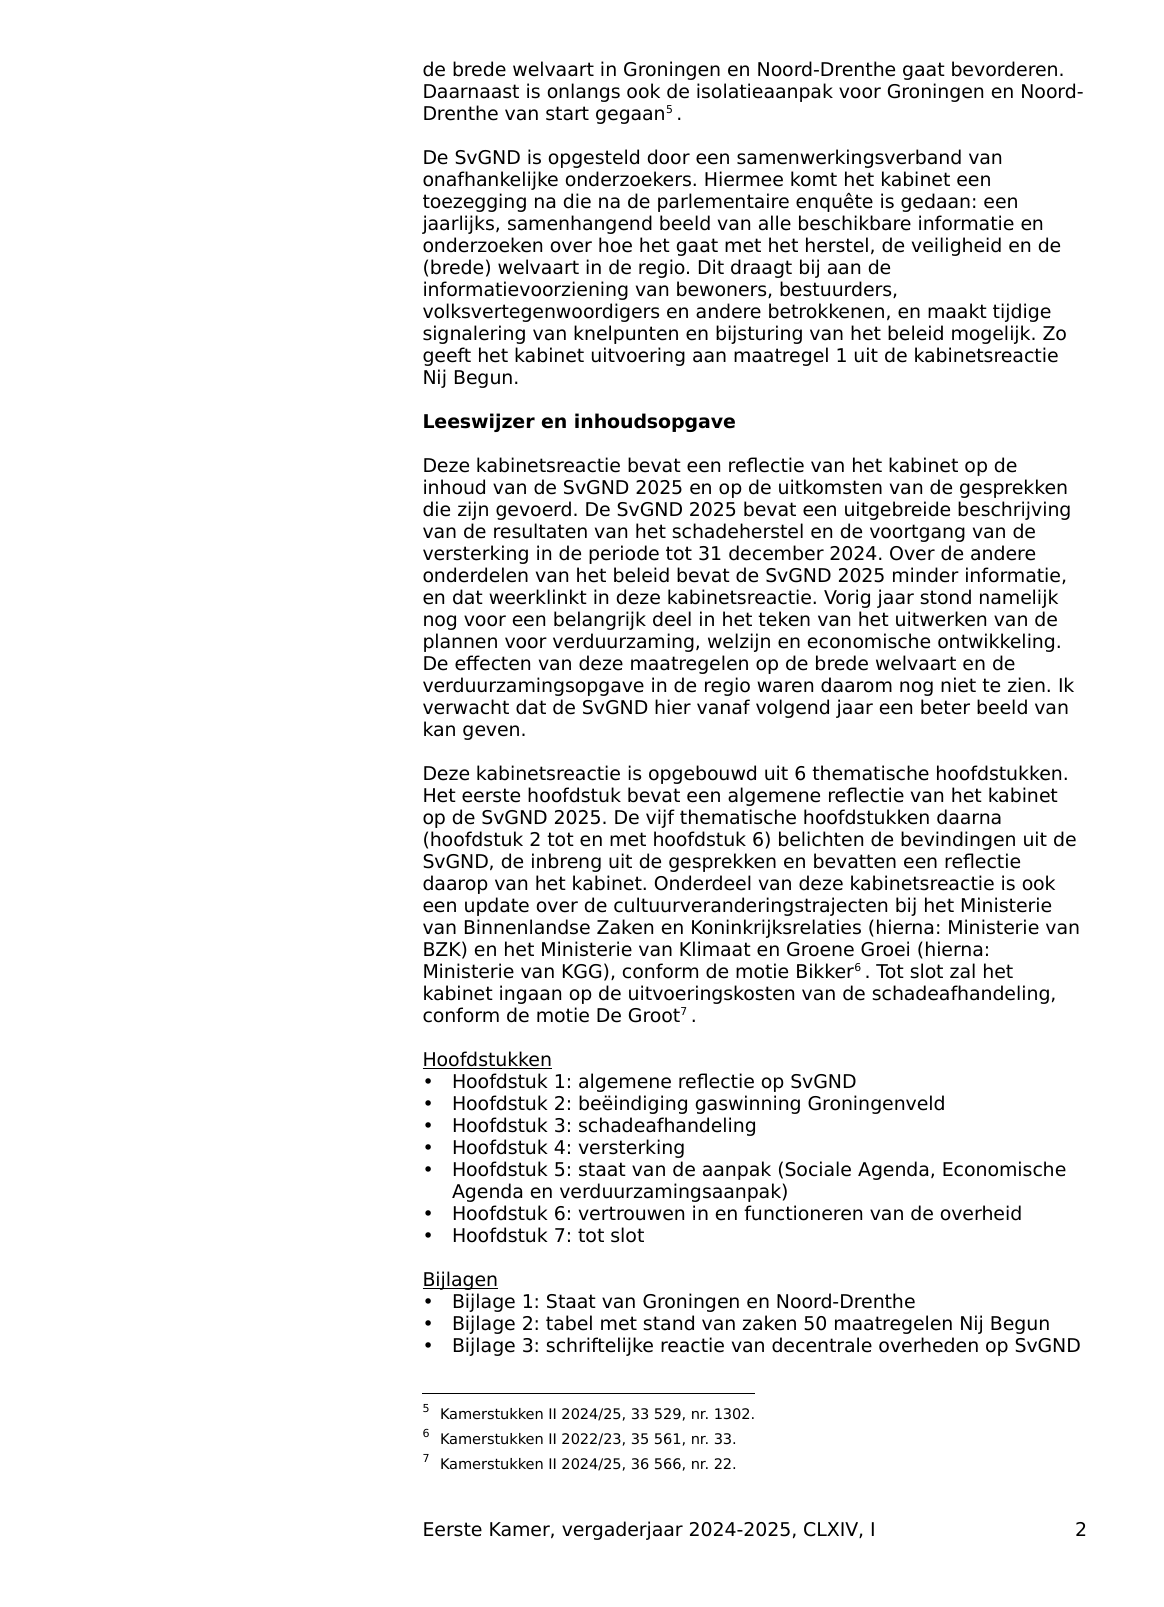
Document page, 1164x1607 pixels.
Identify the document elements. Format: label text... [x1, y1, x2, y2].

text • Hoofdstuk 2: beëindiging gaswinning Groningenveld [422, 1093, 1087, 1115]
text • Bijlage 2: tabel met stand van zaken 50 maatregelen Nij Begun [422, 1313, 1087, 1335]
text Deze kabinetsreactie bevat een reflectie van het kabinet op de inhoud van de SvGND 2025 en op de uitkomsten van de gesprekken die zijn gevoerd. De SvGND 2025 bevat een uitgebreide beschrijving van de resultaten van het schadeherstel en de voortgang van de versterking in de periode tot 31 december 2024. Over de andere onderdelen van het beleid bevat de SvGND 2025 minder informatie, en dat weerklinkt in deze kabinetsreactie. Vorig jaar stond namelijk nog voor een belangrijk deel in het teken van het uitwerken van de plannen voor verduurzaming, welzijn en economische ontwikkeling. De effecten van deze maatregelen op de brede welvaart en de verduurzamingsopgave in de regio waren daarom nog niet te zien. Ik verwacht dat de SvGND hier vanaf volgend jaar een beter beeld van kan geven. [422, 455, 1087, 741]
text De SvGND is opgesteld door een samenwerkingsverband van onafhankelijke onderzoekers. Hiermee komt het kabinet een toezegging na die na de parlementaire enquête is gedaan: een jaarlijks, samenhangend beeld van alle beschikbare informatie en onderzoeken over hoe het gaat met het herstel, de veiligheid en de (brede) welvaart in de regio. Dit draagt bij aan de informatievoorziening van bewoners, bestuurders, volksvertegenwoordigers en andere betrokkenen, en maakt tijdige signalering van knelpunten en bijsturing van het beleid mogelijk. Zo geeft het kabinet uitvoering aan maatregel 1 uit de kabinetsreactie Nij Begun. [422, 147, 1087, 389]
subtitle Bijlagen [422, 1269, 1087, 1291]
text Kamerstukken II 2024/25, 36 566, nr. 22. [422, 1452, 1087, 1474]
text • Hoofdstuk 4: versterking [422, 1137, 1087, 1159]
text • Hoofdstuk 3: schadeafhandeling [422, 1115, 1087, 1137]
text • Bijlage 3: schriftelijke reactie van decentrale overheden op SvGND [422, 1335, 1087, 1357]
text • Hoofdstuk 1: algemene reflectie op SvGND [422, 1071, 1087, 1093]
text • Hoofdstuk 5: staat van de aanpak (Sociale Agenda, Economische Agenda en verduurzamingsaanpak) [422, 1159, 1087, 1203]
text Kamerstukken II 2024/25, 33 529, nr. 1302. [422, 1402, 1087, 1424]
subtitle Leeswijzer en inhoudsopgave [422, 411, 1087, 433]
text • Hoofdstuk 6: vertrouwen in en functioneren van de overheid [422, 1203, 1087, 1225]
text Deze kabinetsreactie is opgebouwd uit 6 thematische hoofdstukken. Het eerste hoofdstuk bevat een algemene reflectie van het kabinet op de SvGND 2025. De vijf thematische hoofdstukken daarna (hoofdstuk 2 tot en met hoofdstuk 6) belichten de bevindingen uit de SvGND, de inbreng uit de gesprekken en bevatten een reflectie daarop van het kabinet. Onderdeel van deze kabinetsreactie is ook een update over de cultuurveranderingstrajecten bij het Ministerie van Binnenlandse Zaken en Koninkrijksrelaties (hierna: Ministerie van BZK) en het Ministerie van Klimaat en Groene Groei (hierna: Ministerie van KGG), conform de motie Bikker. Tot slot zal het kabinet ingaan op de uitvoeringskosten van de schadeafhandeling, conform de motie De Groot. [422, 763, 1087, 1027]
text • Hoofdstuk 7: tot slot [422, 1225, 1087, 1247]
text • Bijlage 1: Staat van Groningen en Noord-Drenthe [422, 1291, 1087, 1313]
subtitle Hoofdstukken [422, 1049, 1087, 1071]
text de brede welvaart in Groningen en Noord-Drenthe gaat bevorderen. Daarnaast is onlangs ook de isolatieaanpak voor Groningen en Noord-Drenthe van start gegaan. [422, 59, 1087, 125]
text Kamerstukken II 2022/23, 35 561, nr. 33. [422, 1427, 1087, 1449]
